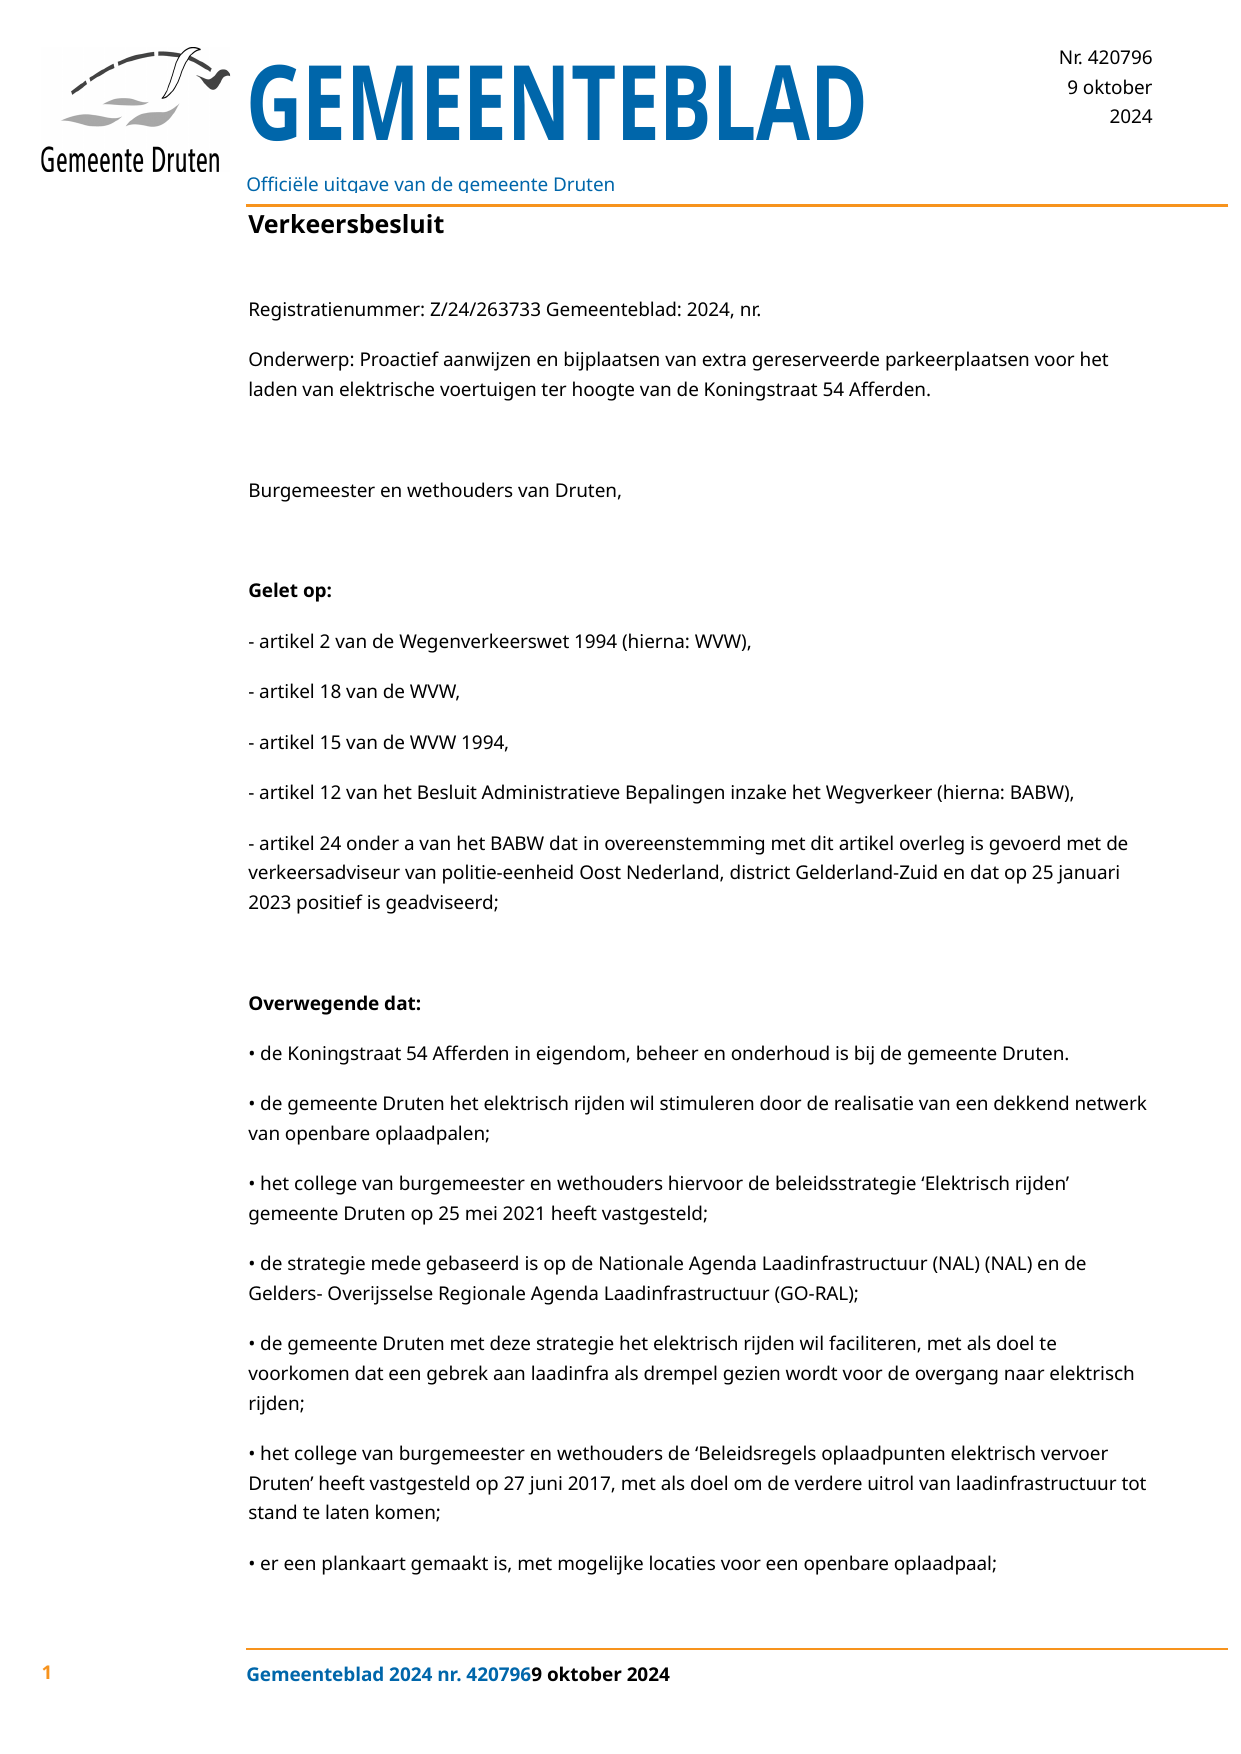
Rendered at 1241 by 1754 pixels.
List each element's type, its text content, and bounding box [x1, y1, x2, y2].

text • de strategie mede gebaseerd is op de Nationale Agenda Laadinfrastructuur (NAL) (NAL) en de Gelders- Overijsselse Regionale Agenda Laadinfrastructuur (GO-RAL); [248, 1251, 1152, 1306]
text Onderwerp: Proactief aanwijzen en bijplaatsen van extra gereserveerde parkeerplaatsen voor het laden van elektrische voertuigen ter hoogte van de Koningstraat 54 Afferden. [248, 346, 1152, 402]
text • het college van burgemeester en wethouders hiervoor de beleidsstrategie ‘Elektrisch rijden’ gemeente Druten op 25 mei 2021 heeft vastgesteld; [248, 1171, 1152, 1226]
text Gelet op: [248, 578, 1152, 603]
text - artikel 2 van de Wegenverkeerswet 1994 (hierna: WVW), [248, 628, 1152, 654]
text • er een plankaart gemaakt is, met mogelijke locaties voor een openbare oplaadpaal; [248, 1550, 1152, 1576]
text Overwegende dat: [248, 990, 1152, 1016]
text - artikel 18 van de WVW, [248, 678, 1152, 704]
picture [41, 47, 231, 172]
text - artikel 15 van de WVW 1994, [248, 729, 1152, 755]
text • het college van burgemeester en wethouders de ‘Beleidsregels oplaadpunten elektrisch vervoer Druten’ heeft vastgesteld op 27 juni 2017, met als doel om de verdere uitrol van laadinfrastructuur tot stand te laten komen; [248, 1440, 1152, 1525]
text • de gemeente Druten het elektrisch rijden wil stimuleren door de realisatie van een dekkend netwerk van openbare oplaadpalen; [248, 1091, 1152, 1146]
text Burgemeester en wethouders van Druten, [248, 477, 1152, 503]
text Registratienummer: Z/24/263733 Gemeenteblad: 2024, nr. [248, 296, 1152, 322]
text - artikel 12 van het Besluit Administratieve Bepalingen inzake het Wegverkeer (hierna: BABW), [248, 779, 1152, 805]
text - artikel 24 onder a van het BABW dat in overeenstemming met dit artikel overleg is gevoerd met de verkeersadviseur van politie-eenheid Oost Nederland, district Gelderland-Zuid en dat op 25 januari 2023 positief is geadviseerd; [248, 830, 1152, 915]
text • de Koningstraat 54 Afferden in eigendom, beheer en onderhoud is bij de gemeente Druten. [248, 1040, 1152, 1066]
text Verkeersbesluit [248, 207, 1152, 241]
text • de gemeente Druten met deze strategie het elektrisch rijden wil faciliteren, met als doel te voorkomen dat een gebrek aan laadinfra als drempel gezien wordt voor de overgang naar elektrisch rijden; [248, 1331, 1152, 1416]
